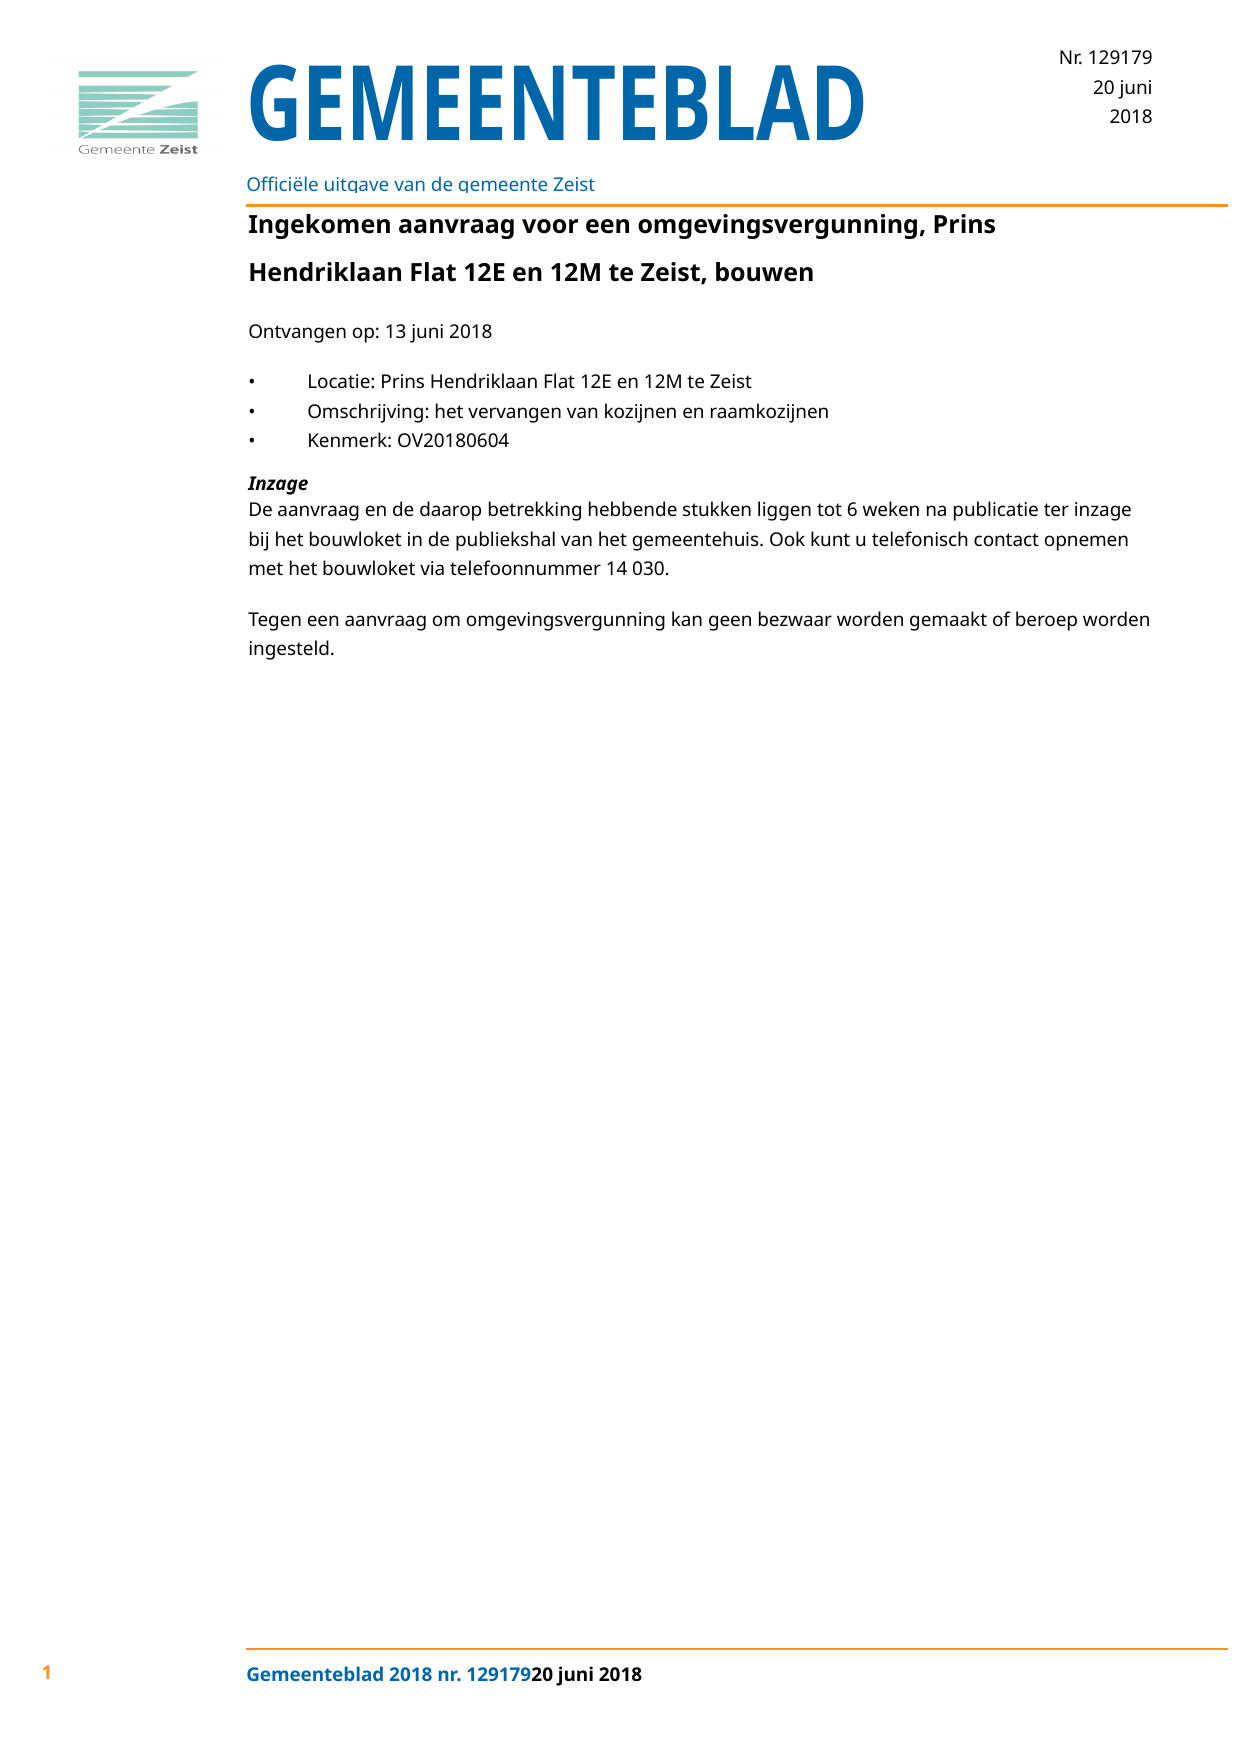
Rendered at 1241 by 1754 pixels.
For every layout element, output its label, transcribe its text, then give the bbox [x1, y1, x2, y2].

text Ingekomen aanvraag voor een omgevingsvergunning, Prins Hendriklaan Flat 12E en 12M te Zeist, bouwen [248, 207, 1152, 288]
list Kenmerk: OV20180604 [248, 427, 1152, 453]
text De aanvraag en de daarop betrekking hebbende stukken liggen tot 6 weken na publicatie ter inzage bij het bouwloket in de publiekshal van het gemeentehuis. Ook kunt u telefonisch contact opnemen met het bouwloket via telefoonnummer 14 030. [248, 496, 1152, 581]
list Omschrijving: het vervangen van kozijnen en raamkozijnen [248, 398, 1152, 424]
text Tegen een aanvraag om omgevingsvergunning kan geen bezwaar worden gemaakt of beroep worden ingesteld. [248, 606, 1152, 661]
list Locatie: Prins Hendriklaan Flat 12E en 12M te Zeist [248, 368, 1152, 394]
text Inzage [248, 471, 1152, 496]
text Ontvangen op: 13 juni 2018 [248, 318, 1152, 344]
picture [41, 47, 231, 172]
